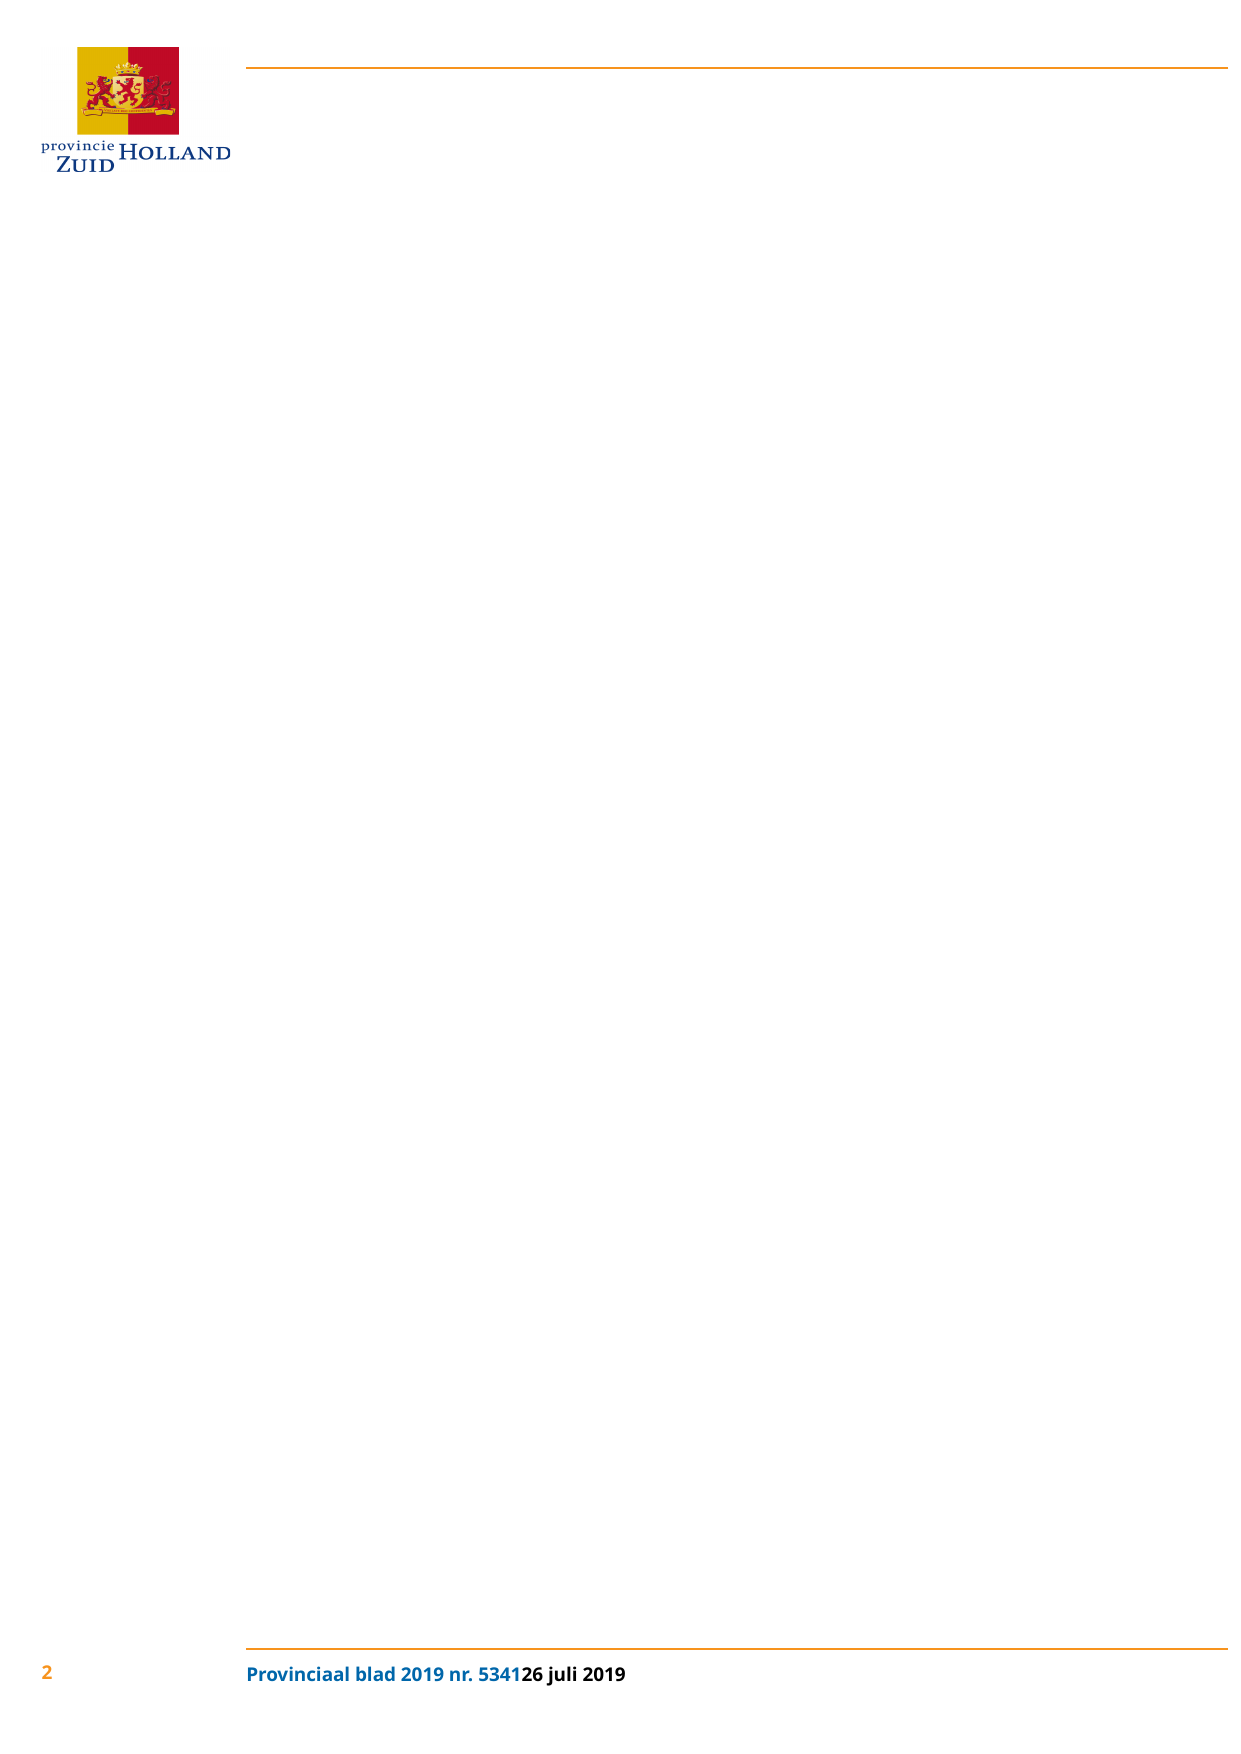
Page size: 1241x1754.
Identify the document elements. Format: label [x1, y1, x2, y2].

picture [41, 47, 231, 172]
